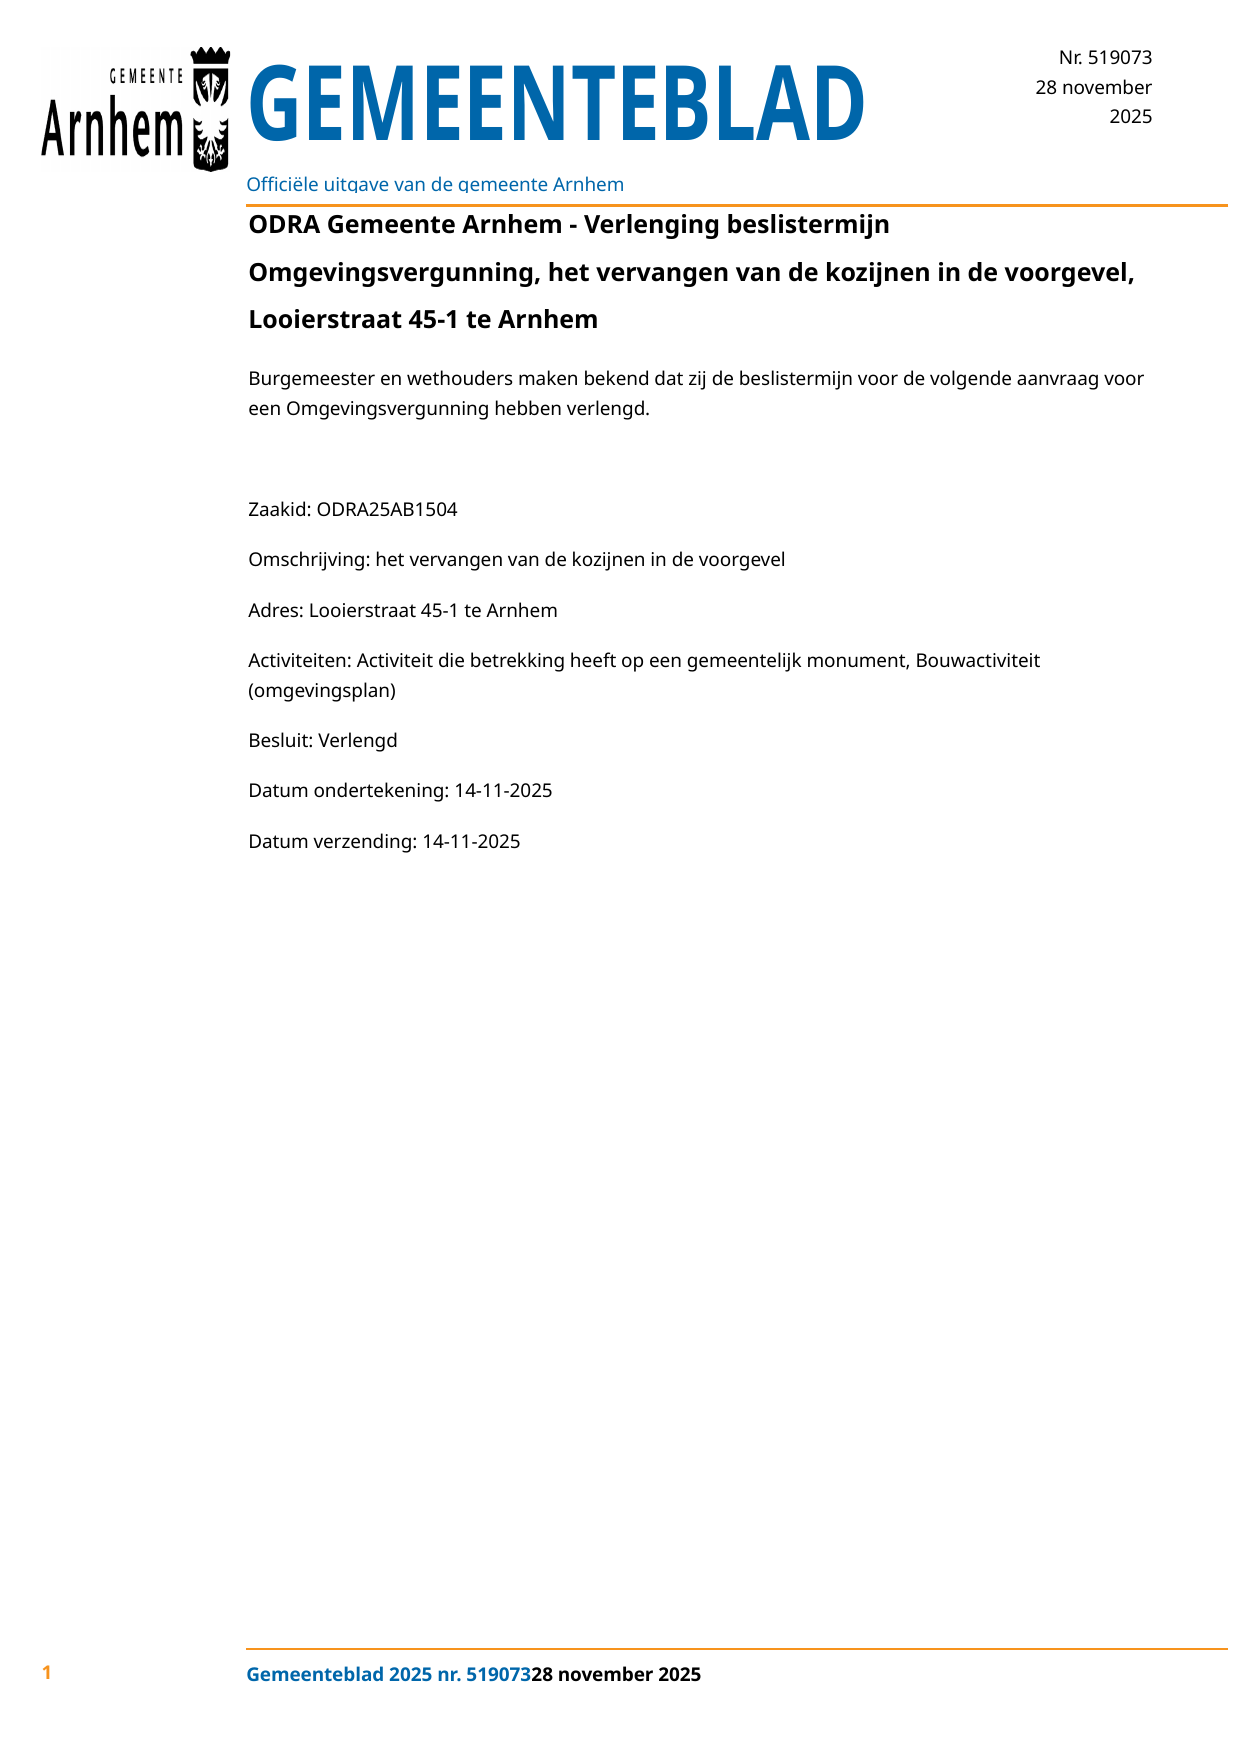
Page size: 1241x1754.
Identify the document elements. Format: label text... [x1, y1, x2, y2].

text Burgemeester en wethouders maken bekend dat zij de beslistermijn voor de volgende aanvraag voor een Omgevingsvergunning hebben verlengd. [248, 366, 1152, 421]
text Adres: Looierstraat 45-1 te Arnhem [248, 597, 1152, 622]
text Besluit: Verlengd [248, 727, 1152, 753]
picture [41, 47, 231, 172]
text Datum verzending: 14-11-2025 [248, 828, 1152, 854]
text Zaakid: ODRA25AB1504 [248, 496, 1152, 522]
text ODRA Gemeente Arnhem - Verlenging beslistermijn Omgevingsvergunning, het vervangen van de kozijnen in de voorgevel, Looierstraat 45-1 te Arnhem [248, 207, 1152, 336]
text Omschrijving: het vervangen van de kozijnen in de voorgevel [248, 546, 1152, 572]
text Activiteiten: Activiteit die betrekking heeft op een gemeentelijk monument, Bouwactiviteit (omgevingsplan) [248, 647, 1152, 702]
text Datum ondertekening: 14-11-2025 [248, 778, 1152, 803]
